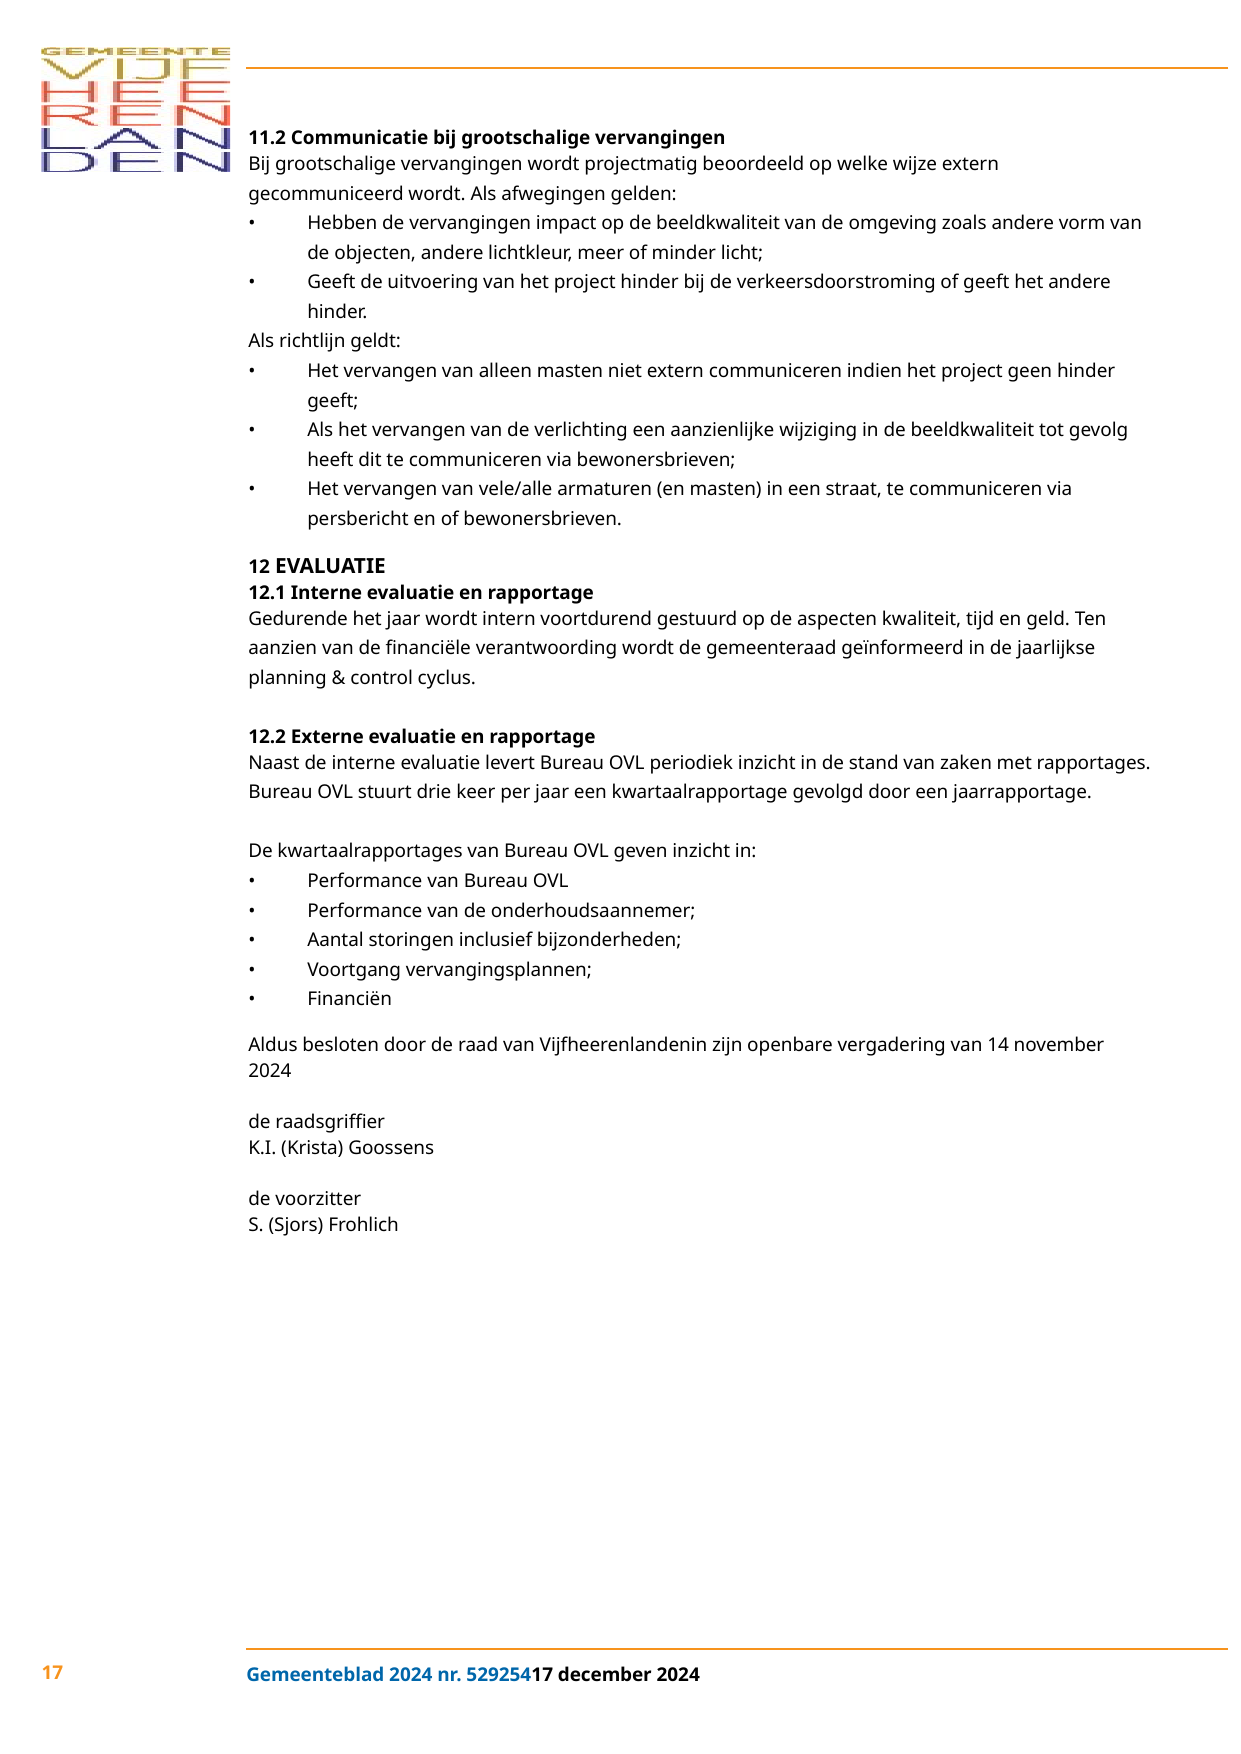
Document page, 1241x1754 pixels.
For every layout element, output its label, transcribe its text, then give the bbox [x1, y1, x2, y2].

list Het vervangen van alleen masten niet extern communiceren indien het project geen hinder geeft; [248, 357, 1152, 412]
text Aldus besloten door de raad van Vijfheerenlandenin zijn openbare vergadering van 14 november 2024 [248, 1031, 1152, 1083]
list Aantal storingen inclusief bijzonderheden; [248, 926, 1152, 952]
text De kwartaalrapportages van Bureau OVL geven inzicht in: [248, 838, 1152, 863]
list Hebben de vervangingen impact op de beeldkwaliteit van de omgeving zoals andere vorm van de objecten, andere lichtkleur, meer of minder licht; [248, 209, 1152, 264]
text K.I. (Krista) Goossens [248, 1134, 1152, 1160]
text de voorzitter [248, 1186, 1152, 1211]
text de raadsgriffier [248, 1108, 1152, 1134]
text Naast de interne evaluatie levert Bureau OVL periodiek inzicht in de stand van zaken met rapportages. Bureau OVL stuurt drie keer per jaar een kwartaalrapportage gevolgd door een jaarrapportage. [248, 749, 1152, 804]
text 12 EVALUATIE [248, 551, 1152, 579]
list Financiën [248, 986, 1152, 1011]
text 12.2 Externe evaluatie en rapportage [248, 723, 1152, 749]
text 11.2 Communicatie bij grootschalige vervangingen [248, 124, 1152, 150]
list Als het vervangen van de verlichting een aanzienlijke wijziging in de beeldkwaliteit tot gevolg heeft dit te communiceren via bewonersbrieven; [248, 416, 1152, 472]
list Performance van Bureau OVL [248, 867, 1152, 893]
text S. (Sjors) Frohlich [248, 1211, 1152, 1237]
text 12.1 Interne evaluatie en rapportage [248, 579, 1152, 605]
list Het vervangen van vele/alle armaturen (en masten) in een straat, te communiceren via persbericht en of bewonersbrieven. [248, 476, 1152, 531]
list Geeft de uitvoering van het project hinder bij de verkeersdoorstroming of geeft het andere hinder. [248, 268, 1152, 324]
text Als richtlijn geldt: [248, 328, 1152, 353]
list Performance van de onderhoudsaannemer; [248, 897, 1152, 923]
text Gedurende het jaar wordt intern voortdurend gestuurd op de aspecten kwaliteit, tijd en geld. Ten aanzien van de financiële verantwoording wordt de gemeenteraad geïnformeerd in de jaarlijkse planning & control cyclus. [248, 605, 1152, 690]
list Voortgang vervangingsplannen; [248, 956, 1152, 982]
picture [41, 47, 231, 172]
text Bij grootschalige vervangingen wordt projectmatig beoordeeld op welke wijze extern gecommuniceerd wordt. Als afwegingen gelden: [248, 150, 1152, 205]
